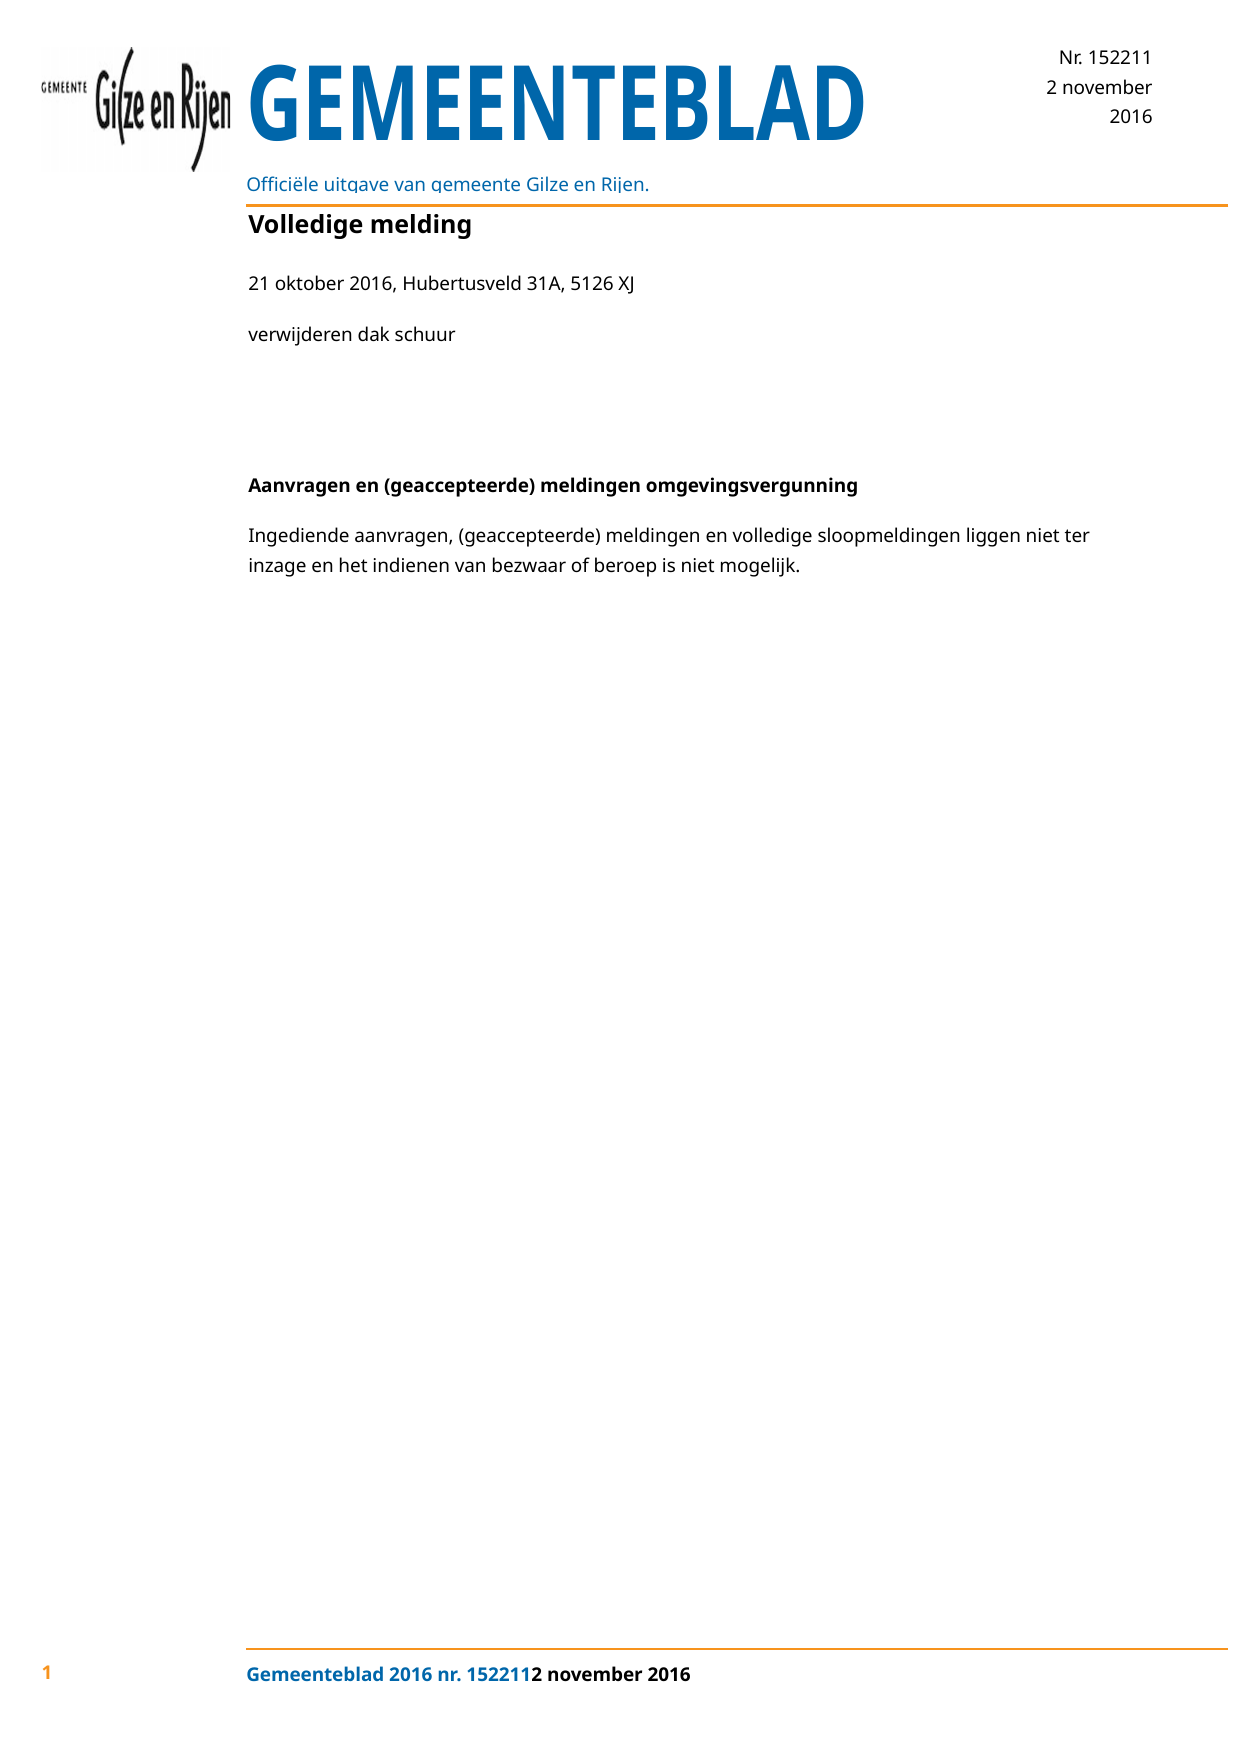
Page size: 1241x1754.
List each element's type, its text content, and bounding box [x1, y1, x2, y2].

picture [41, 47, 231, 172]
text 21 oktober 2016, Hubertusveld 31A, 5126 XJ [248, 270, 1152, 296]
text Ingediende aanvragen, (geaccepteerde) meldingen en volledige sloopmeldingen liggen niet ter inzage en het indienen van bezwaar of beroep is niet mogelijk. [248, 522, 1152, 578]
text Aanvragen en (geaccepteerde) meldingen omgevingsvergunning [248, 472, 1152, 498]
text Volledige melding [248, 207, 1152, 241]
text verwijderen dak schuur [248, 321, 1152, 346]
